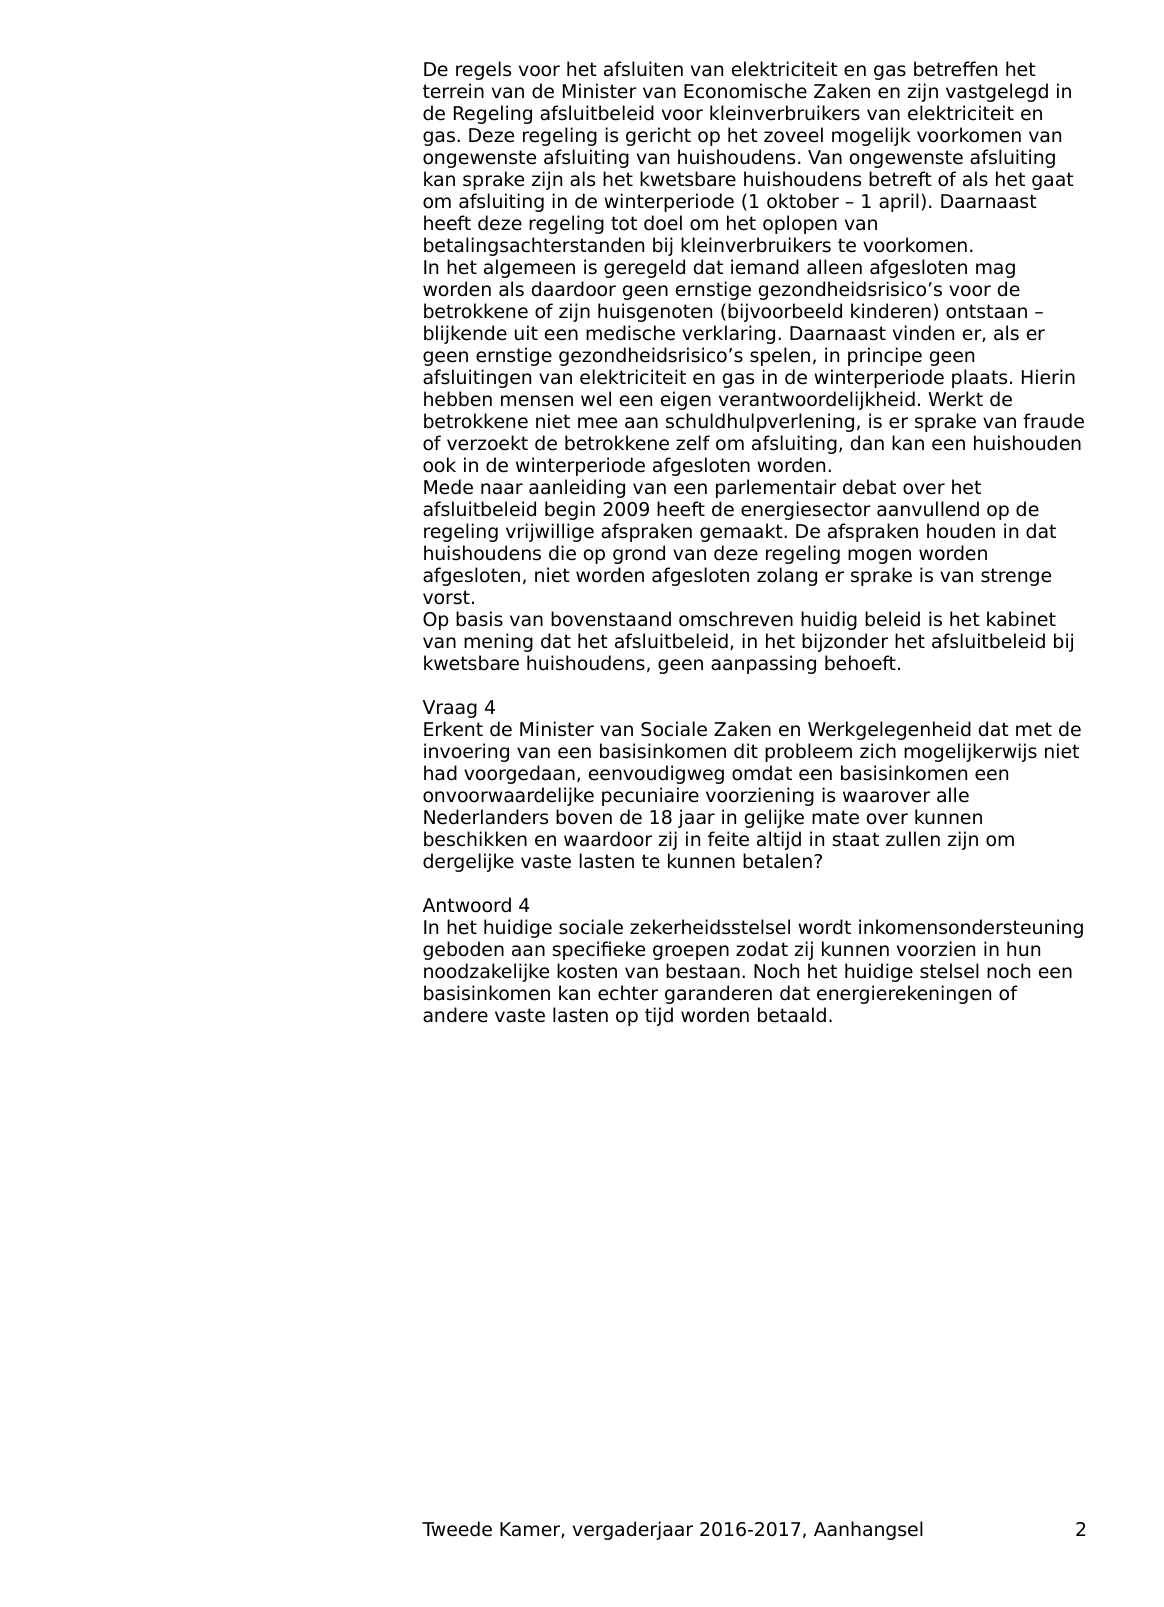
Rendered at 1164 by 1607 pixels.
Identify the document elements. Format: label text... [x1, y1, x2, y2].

text Op basis van bovenstaand omschreven huidig beleid is het kabinet van mening dat het afsluitbeleid, in het bijzonder het afsluitbeleid bij kwetsbare huishoudens, geen aanpassing behoeft. [422, 608, 1087, 674]
text Mede naar aanleiding van een parlementair debat over het afsluitbeleid begin 2009 heeft de energiesector aanvullend op de regeling vrijwillige afspraken gemaakt. De afspraken houden in dat huishoudens die op grond van deze regeling mogen worden afgesloten, niet worden afgesloten zolang er sprake is van strenge vorst. [422, 477, 1087, 608]
text In het huidige sociale zekerheidsstelsel wordt inkomensondersteuning geboden aan specifieke groepen zodat zij kunnen voorzien in hun noodzakelijke kosten van bestaan. Noch het huidige stelsel noch een basisinkomen kan echter garanderen dat energierekeningen of andere vaste lasten op tijd worden betaald. [422, 917, 1087, 1027]
text Vraag 4 [422, 697, 1087, 719]
text De regels voor het afsluiten van elektriciteit en gas betreffen het terrein van de Minister van Economische Zaken en zijn vastgelegd in de Regeling afsluitbeleid voor kleinverbruikers van elektriciteit en gas. Deze regeling is gericht op het zoveel mogelijk voorkomen van ongewenste afsluiting van huishoudens. Van ongewenste afsluiting kan sprake zijn als het kwetsbare huishoudens betreft of als het gaat om afsluiting in de winterperiode (1 oktober – 1 april). Daarnaast heeft deze regeling tot doel om het oplopen van betalingsachterstanden bij kleinverbruikers te voorkomen. [422, 59, 1087, 257]
text Erkent de Minister van Sociale Zaken en Werkgelegenheid dat met de invoering van een basisinkomen dit probleem zich mogelijkerwijs niet had voorgedaan, eenvoudigweg omdat een basisinkomen een onvoorwaardelijke pecuniaire voorziening is waarover alle Nederlanders boven de 18 jaar in gelijke mate over kunnen beschikken en waardoor zij in feite altijd in staat zullen zijn om dergelijke vaste lasten te kunnen betalen? [422, 719, 1087, 872]
text Antwoord 4 [422, 895, 1087, 917]
text In het algemeen is geregeld dat iemand alleen afgesloten mag worden als daardoor geen ernstige gezondheidsrisico’s voor de betrokkene of zijn huisgenoten (bijvoorbeeld kinderen) ontstaan – blijkende uit een medische verklaring. Daarnaast vinden er, als er geen ernstige gezondheidsrisico’s spelen, in principe geen afsluitingen van elektriciteit en gas in de winterperiode plaats. Hierin hebben mensen wel een eigen verantwoordelijkheid. Werkt de betrokkene niet mee aan schuldhulpverlening, is er sprake van fraude of verzoekt de betrokkene zelf om afsluiting, dan kan een huishouden ook in de winterperiode afgesloten worden. [422, 257, 1087, 477]
